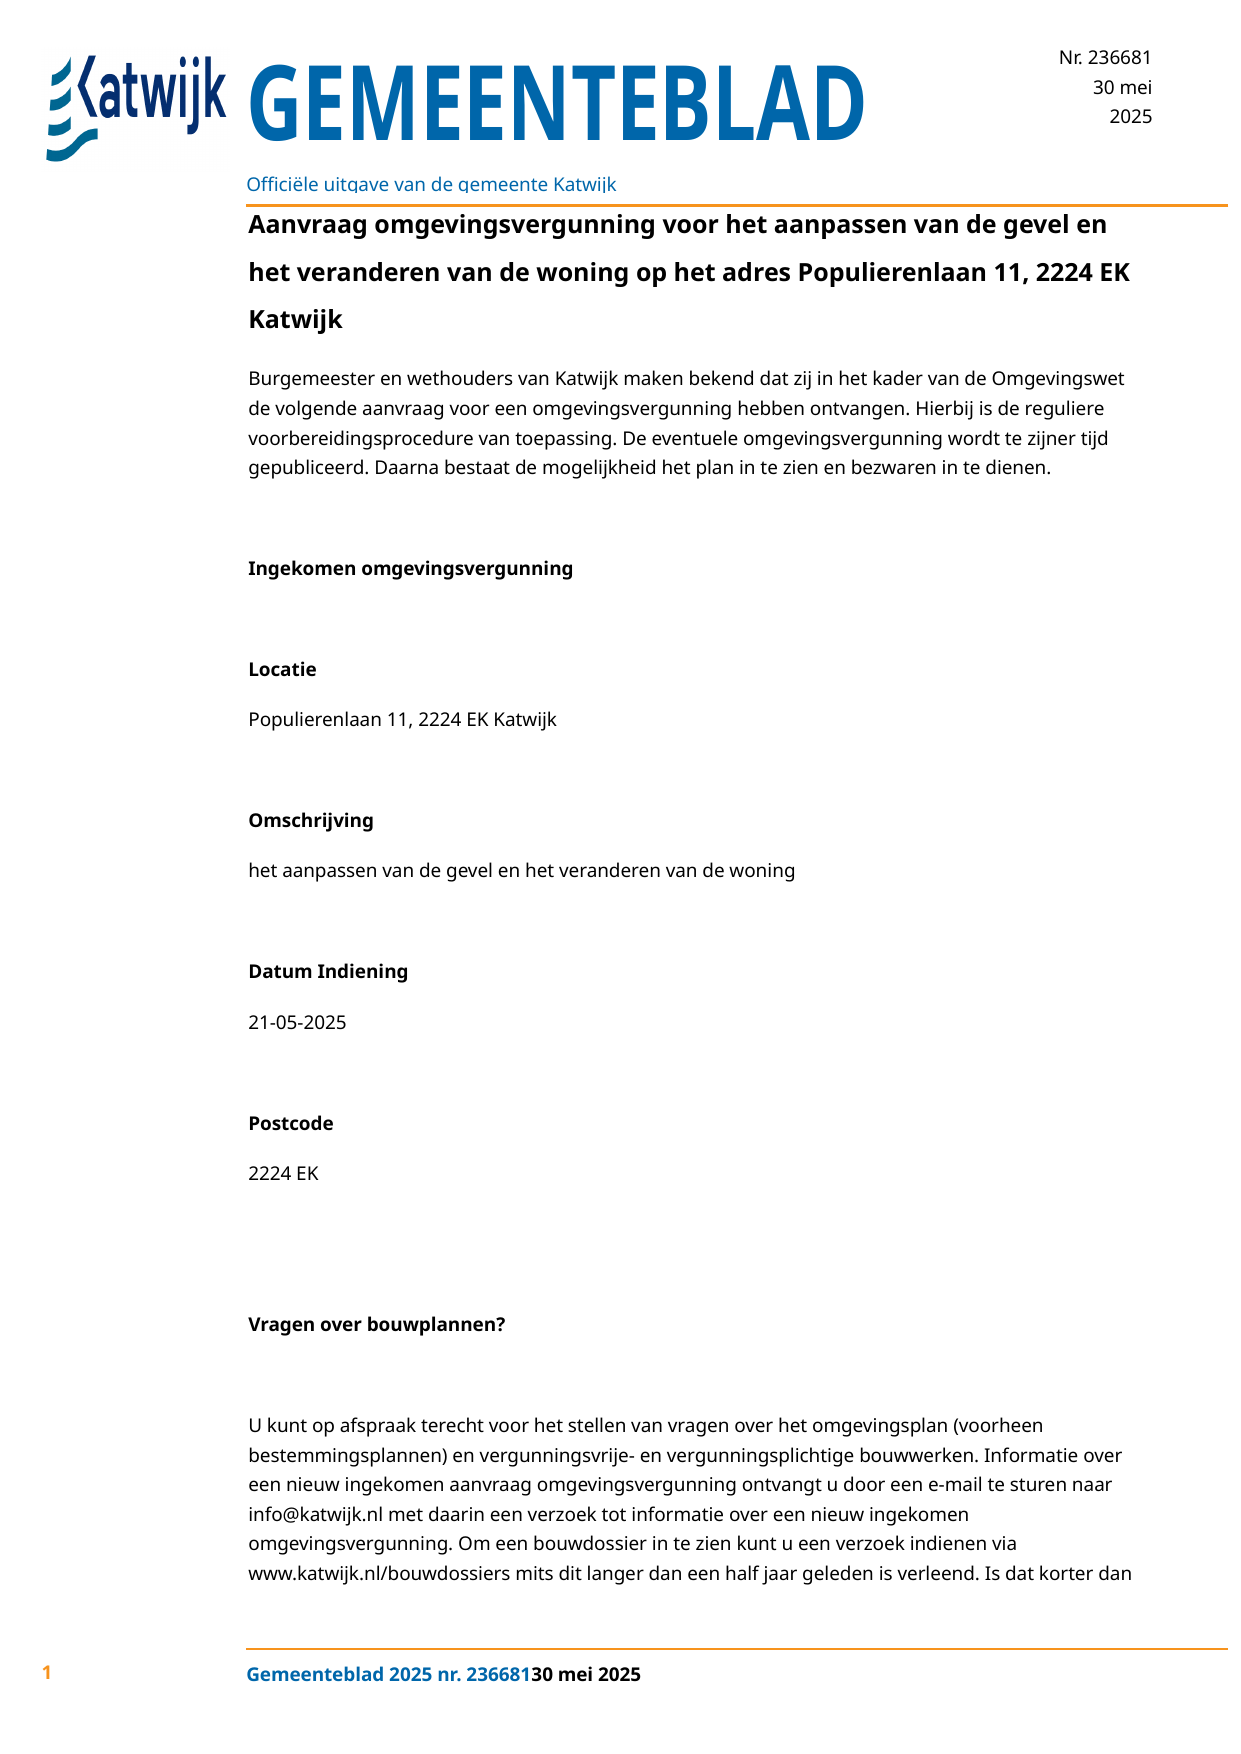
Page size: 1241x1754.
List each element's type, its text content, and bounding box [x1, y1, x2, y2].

text Postcode [248, 1110, 1152, 1135]
text Burgemeester en wethouders van Katwijk maken bekend dat zij in het kader van de Omgevingswet de volgende aanvraag voor een omgevingsvergunning hebben ontvangen. Hierbij is de reguliere voorbereidingsprocedure van toepassing. De eventuele omgevingsvergunning wordt te zijner tijd gepubliceerd. Daarna bestaat de mogelijkheid het plan in te zien en bezwaren in te dienen. [248, 366, 1152, 480]
text Ingekomen omgevingsvergunning [248, 555, 1152, 581]
text Aanvraag omgevingsvergunning voor het aanpassen van de gevel en het veranderen van de woning op het adres Populierenlaan 11, 2224 EK Katwijk [248, 207, 1152, 336]
text het aanpassen van de gevel en het veranderen van de woning [248, 858, 1152, 883]
text Vragen over bouwplannen? [248, 1311, 1152, 1337]
text Locatie [248, 656, 1152, 682]
picture [41, 47, 231, 172]
text 21-05-2025 [248, 1009, 1152, 1034]
text Datum Indiening [248, 958, 1152, 984]
text 2224 EK [248, 1160, 1152, 1186]
text Omschrijving [248, 807, 1152, 833]
text Populierenlaan 11, 2224 EK Katwijk [248, 706, 1152, 732]
text U kunt op afspraak terecht voor het stellen van vragen over het omgevingsplan (voorheen bestemmingsplannen) en vergunningsvrije- en vergunningsplichtige bouwwerken. Informatie over een nieuw ingekomen aanvraag omgevingsvergunning ontvangt u door een e-mail te sturen naar info@katwijk.nl met daarin een verzoek tot informatie over een nieuw ingekomen omgevingsvergunning. Om een bouwdossier in te zien kunt u een verzoek indienen via www.katwijk.nl/bouwdossiers mits dit langer dan een half jaar geleden is verleend. Is dat korter dan [248, 1412, 1152, 1586]
